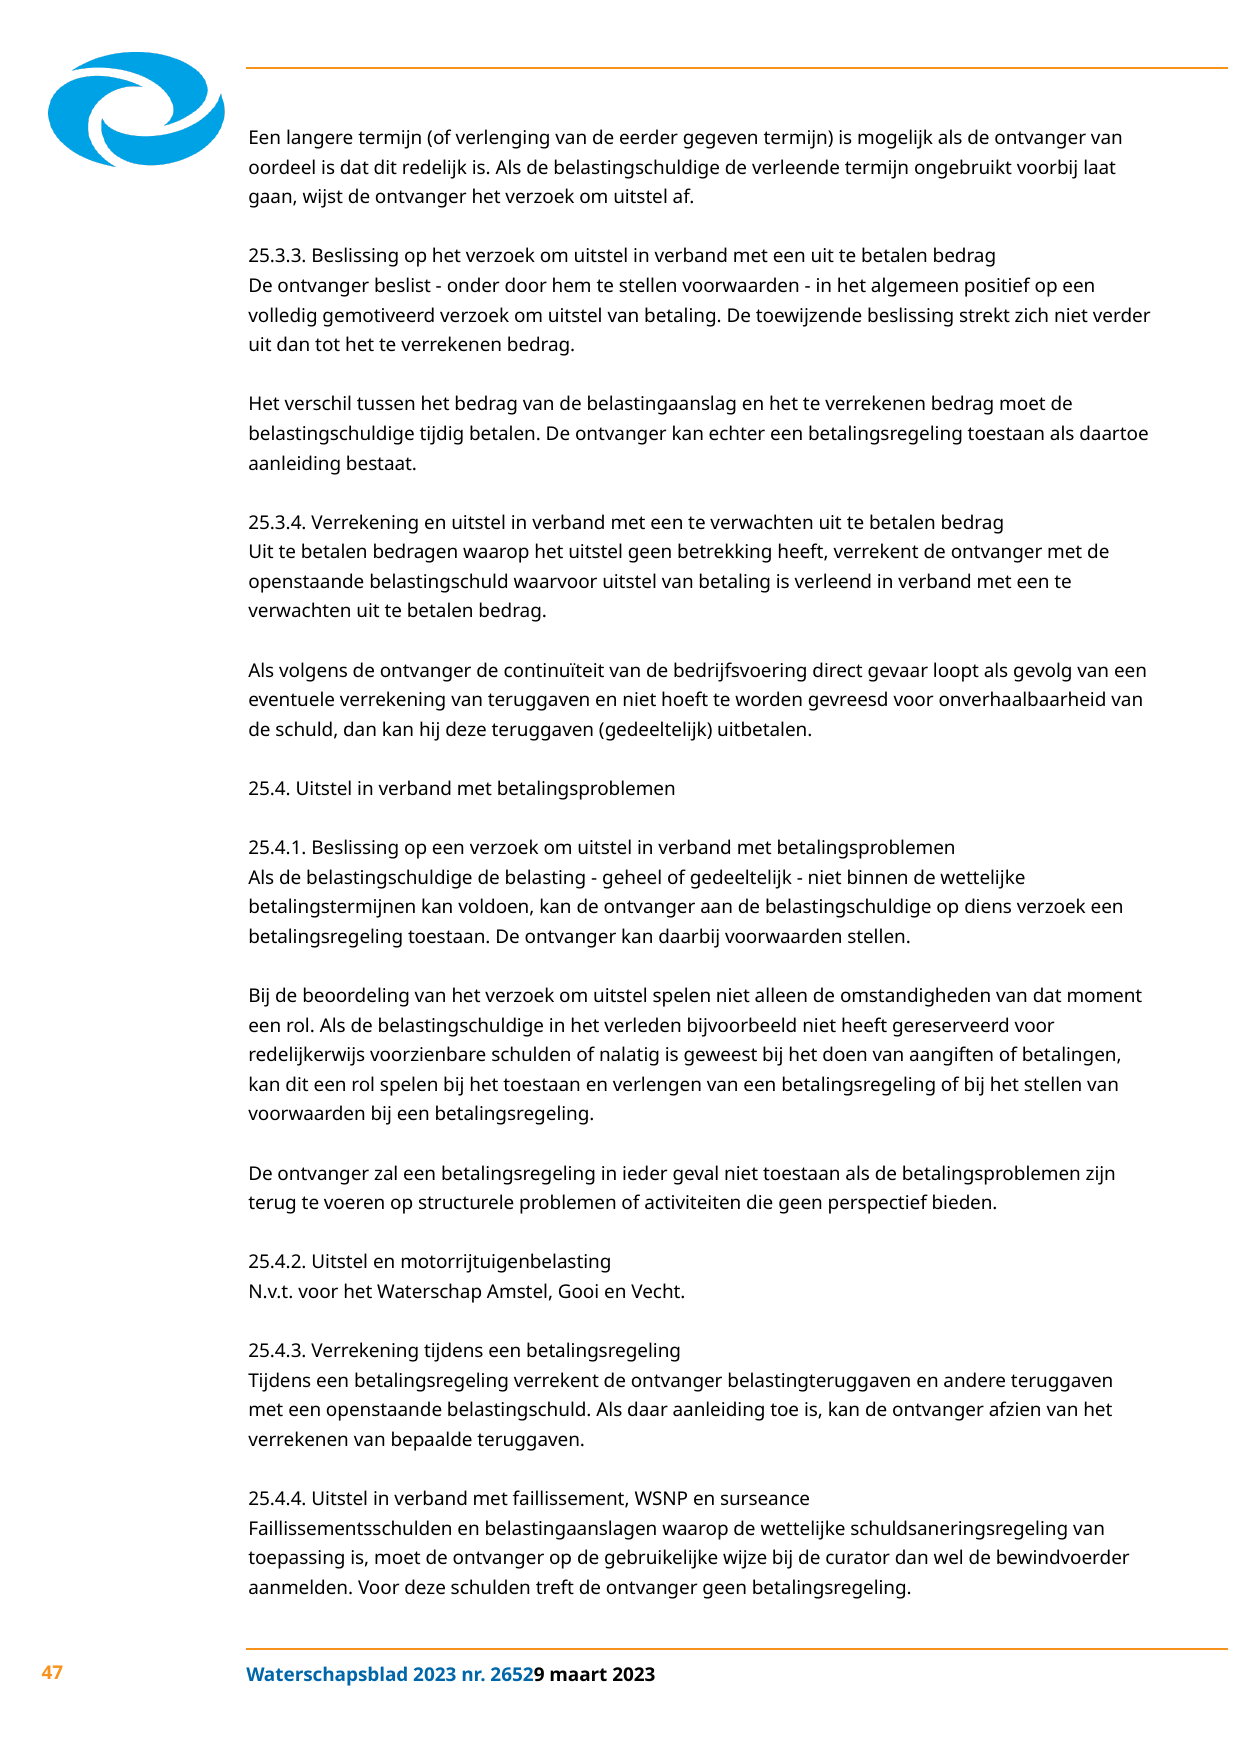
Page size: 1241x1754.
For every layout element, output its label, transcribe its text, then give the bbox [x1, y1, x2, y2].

text Als volgens de ontvanger de continuïteit van de bedrijfsvoering direct gevaar loopt als gevolg van een eventuele verrekening van teruggaven en niet hoeft te worden gevreesd voor onverhaalbaarheid van de schuld, dan kan hij deze teruggaven (gedeeltelijk) uitbetalen. [248, 657, 1152, 742]
text N.v.t. voor het Waterschap Amstel, Gooi en Vecht. [248, 1278, 1152, 1304]
text Bij de beoordeling van het verzoek om uitstel spelen niet alleen de omstandigheden van dat moment een rol. Als de belastingschuldige in het verleden bijvoorbeeld niet heeft gereserveerd voor redelijkerwijs voorzienbare schulden of nalatig is geweest bij het doen van aangiften of betalingen, kan dit een rol spelen bij het toestaan en verlengen van een betalingsregeling of bij het stellen van voorwaarden bij een betalingsregeling. [248, 982, 1152, 1126]
text Een langere termijn (of verlenging van de eerder gegeven termijn) is mogelijk als de ontvanger van oordeel is dat dit redelijk is. Als de belastingschuldige de verleende termijn ongebruikt voorbij laat gaan, wijst de ontvanger het verzoek om uitstel af. [248, 124, 1152, 209]
text Als de belastingschuldige de belasting - geheel of gedeeltelijk - niet binnen de wettelijke betalingstermijnen kan voldoen, kan de ontvanger aan de belastingschuldige op diens verzoek een betalingsregeling toestaan. De ontvanger kan daarbij voorwaarden stellen. [248, 864, 1152, 949]
text 25.4. Uitstel in verband met betalingsproblemen [248, 775, 1152, 801]
text 25.4.4. Uitstel in verband met faillissement, WSNP en surseance [248, 1485, 1152, 1511]
text 25.4.2. Uitstel en motorrijtuigenbelasting [248, 1248, 1152, 1274]
text De ontvanger zal een betalingsregeling in ieder geval niet toestaan als de betalingsproblemen zijn terug te voeren op structurele problemen of activiteiten die geen perspectief bieden. [248, 1160, 1152, 1215]
text 25.4.3. Verrekening tijdens een betalingsregeling [248, 1337, 1152, 1363]
text Het verschil tussen het bedrag van de belastingaanslag en het te verrekenen bedrag moet de belastingschuldige tijdig betalen. De ontvanger kan echter een betalingsregeling toestaan als daartoe aanleiding bestaat. [248, 391, 1152, 476]
picture [41, 47, 231, 172]
text 25.4.1. Beslissing op een verzoek om uitstel in verband met betalingsproblemen [248, 834, 1152, 860]
text Faillissementsschulden en belastingaanslagen waarop de wettelijke schuldsaneringsregeling van toepassing is, moet de ontvanger op de gebruikelijke wijze bij de curator dan wel de bewindvoerder aanmelden. Voor deze schulden treft de ontvanger geen betalingsregeling. [248, 1515, 1152, 1600]
text Tijdens een betalingsregeling verrekent de ontvanger belastingteruggaven en andere teruggaven met een openstaande belastingschuld. Als daar aanleiding toe is, kan de ontvanger afzien van het verrekenen van bepaalde teruggaven. [248, 1367, 1152, 1452]
text 25.3.4. Verrekening en uitstel in verband met een te verwachten uit te betalen bedrag [248, 509, 1152, 535]
text Uit te betalen bedragen waarop het uitstel geen betrekking heeft, verrekent de ontvanger met de openstaande belastingschuld waarvoor uitstel van betaling is verleend in verband met een te verwachten uit te betalen bedrag. [248, 538, 1152, 623]
text De ontvanger beslist - onder door hem te stellen voorwaarden - in het algemeen positief op een volledig gemotiveerd verzoek om uitstel van betaling. De toewijzende beslissing strekt zich niet verder uit dan tot het te verrekenen bedrag. [248, 272, 1152, 357]
text 25.3.3. Beslissing op het verzoek om uitstel in verband met een uit te betalen bedrag [248, 243, 1152, 268]
